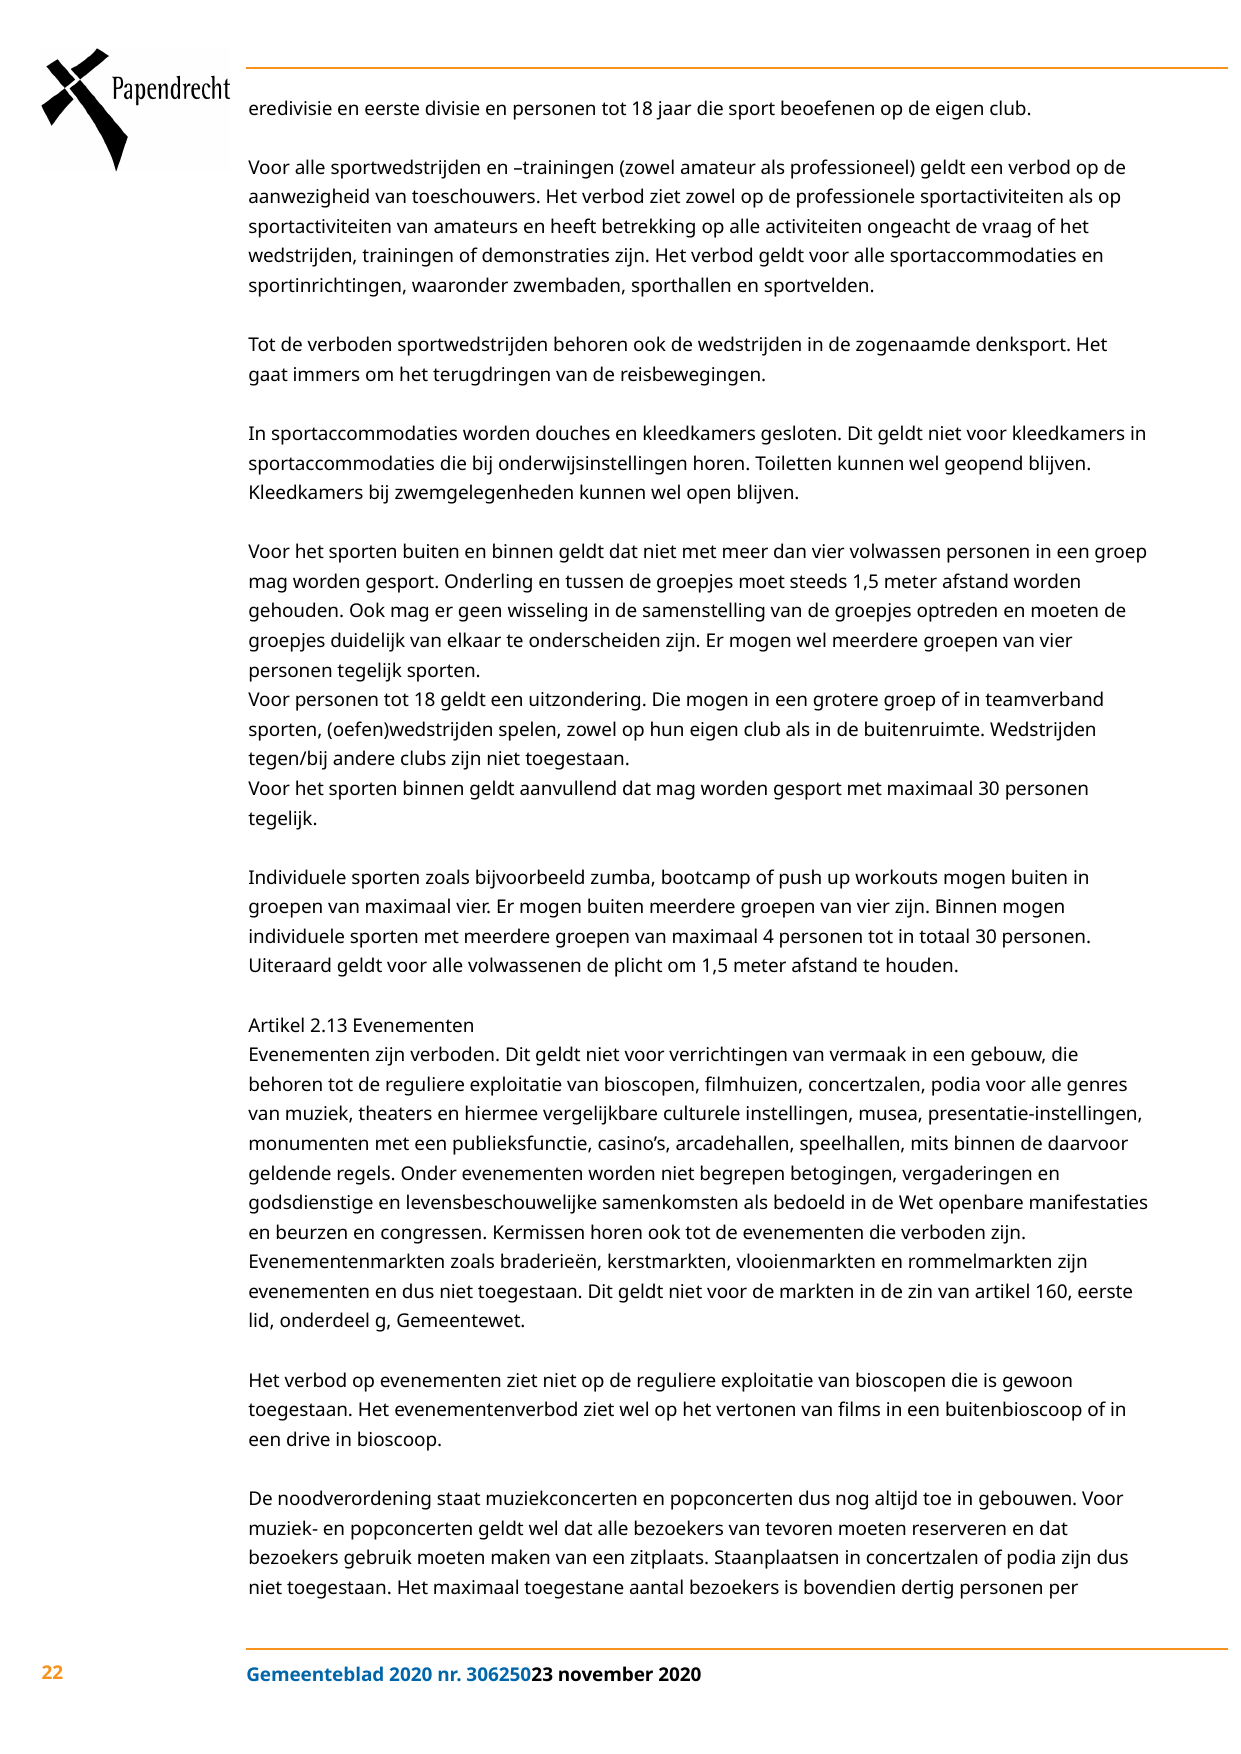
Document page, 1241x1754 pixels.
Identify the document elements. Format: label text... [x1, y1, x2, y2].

text eredivisie en eerste divisie en personen tot 18 jaar die sport beoefenen op de eigen club. [248, 95, 1152, 121]
text Tot de verboden sportwedstrijden behoren ook de wedstrijden in de zogenaamde denksport. Het gaat immers om het terugdringen van de reisbewegingen. [248, 331, 1152, 387]
text Voor personen tot 18 geldt een uitzondering. Die mogen in een grotere groep of in teamverband sporten, (oefen)wedstrijden spelen, zowel op hun eigen club als in de buitenruimte. Wedstrijden tegen/bij andere clubs zijn niet toegestaan. [248, 686, 1152, 771]
text Artikel 2.13 Evenementen [248, 1012, 1152, 1038]
text In sportaccommodaties worden douches en kleedkamers gesloten. Dit geldt niet voor kleedkamers in sportaccommodaties die bij onderwijsinstellingen horen. Toiletten kunnen wel geopend blijven. Kleedkamers bij zwemgelegenheden kunnen wel open blijven. [248, 420, 1152, 505]
text Voor het sporten buiten en binnen geldt dat niet met meer dan vier volwassen personen in een groep mag worden gesport. Onderling en tussen de groepjes moet steeds 1,5 meter afstand worden gehouden. Ook mag er geen wisseling in de samenstelling van de groepjes optreden en moeten de groepjes duidelijk van elkaar te onderscheiden zijn. Er mogen wel meerdere groepen van vier personen tegelijk sporten. [248, 538, 1152, 683]
picture [41, 47, 231, 172]
text Het verbod op evenementen ziet niet op de reguliere exploitatie van bioscopen die is gewoon toegestaan. Het evenementenverbod ziet wel op het vertonen van films in een buitenbioscoop of in een drive in bioscoop. [248, 1367, 1152, 1452]
text Voor alle sportwedstrijden en –trainingen (zowel amateur als professioneel) geldt een verbod op de aanwezigheid van toeschouwers. Het verbod ziet zowel op de professionele sportactiviteiten als op sportactiviteiten van amateurs en heeft betrekking op alle activiteiten ongeacht de vraag of het wedstrijden, trainingen of demonstraties zijn. Het verbod geldt voor alle sportaccommodaties en sportinrichtingen, waaronder zwembaden, sporthallen en sportvelden. [248, 154, 1152, 298]
text De noodverordening staat muziekconcerten en popconcerten dus nog altijd toe in gebouwen. Voor muziek- en popconcerten geldt wel dat alle bezoekers van tevoren moeten reserveren en dat bezoekers gebruik moeten maken van een zitplaats. Staanplaatsen in concertzalen of podia zijn dus niet toegestaan. Het maximaal toegestane aantal bezoekers is bovendien dertig personen per [248, 1485, 1152, 1600]
text Individuele sporten zoals bijvoorbeeld zumba, bootcamp of push up workouts mogen buiten in groepen van maximaal vier. Er mogen buiten meerdere groepen van vier zijn. Binnen mogen individuele sporten met meerdere groepen van maximaal 4 personen tot in totaal 30 personen. Uiteraard geldt voor alle volwassenen de plicht om 1,5 meter afstand te houden. [248, 864, 1152, 978]
text Evenementen zijn verboden. Dit geldt niet voor verrichtingen van vermaak in een gebouw, die behoren tot de reguliere exploitatie van bioscopen, filmhuizen, concertzalen, podia voor alle genres van muziek, theaters en hiermee vergelijkbare culturele instellingen, musea, presentatie-instellingen, monumenten met een publieksfunctie, casino’s, arcadehallen, speelhallen, mits binnen de daarvoor geldende regels. Onder evenementen worden niet begrepen betogingen, vergaderingen en godsdienstige en levensbeschouwelijke samenkomsten als bedoeld in de Wet openbare manifestaties en beurzen en congressen. Kermissen horen ook tot de evenementen die verboden zijn. Evenementenmarkten zoals braderieën, kerstmarkten, vlooienmarkten en rommelmarkten zijn evenementen en dus niet toegestaan. Dit geldt niet voor de markten in de zin van artikel 160, eerste lid, onderdeel g, Gemeentewet. [248, 1041, 1152, 1333]
text Voor het sporten binnen geldt aanvullend dat mag worden gesport met maximaal 30 personen tegelijk. [248, 775, 1152, 831]
